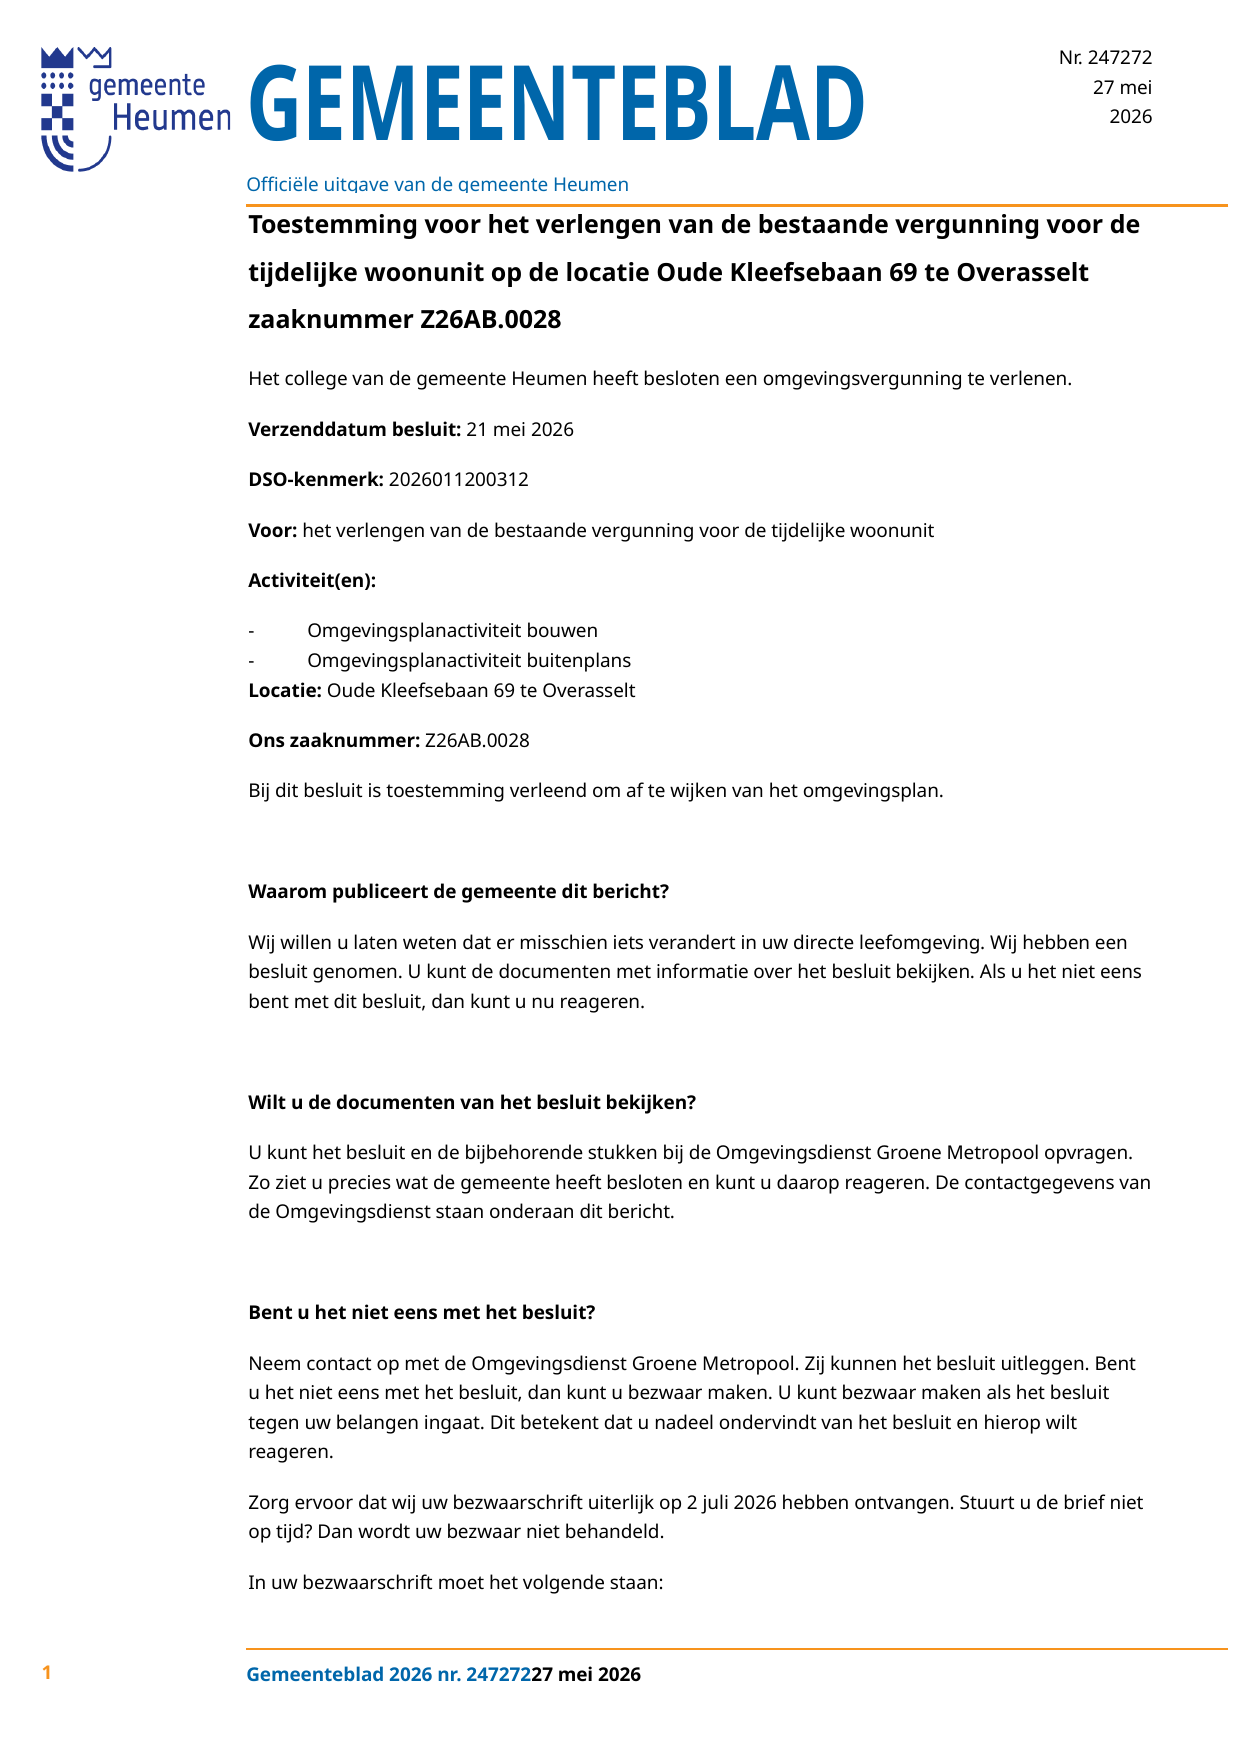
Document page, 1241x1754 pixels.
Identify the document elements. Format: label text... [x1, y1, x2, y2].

text Het college van de gemeente Heumen heeft besloten een omgevingsvergunning te verlenen. [248, 366, 1152, 391]
text Neem contact op met de Omgevingsdienst Groene Metropool. Zij kunnen het besluit uitleggen. Bent u het niet eens met het besluit, dan kunt u bezwaar maken. U kunt bezwaar maken als het besluit tegen uw belangen ingaat. Dit betekent dat u nadeel ondervindt van het besluit en hierop wilt reageren. [248, 1350, 1152, 1464]
text Ons zaaknummer: Z26AB.0028 [248, 727, 1152, 753]
text Bij dit besluit is toestemming verleend om af te wijken van het omgevingsplan. [248, 778, 1152, 803]
picture [41, 47, 231, 172]
text Waarom publiceert de gemeente dit bericht? [248, 878, 1152, 904]
text U kunt het besluit en de bijbehorende stukken bij de Omgevingsdienst Groene Metropool opvragen. Zo ziet u precies wat de gemeente heeft besloten en kunt u daarop reageren. De contactgegevens van de Omgevingsdienst staan onderaan dit bericht. [248, 1139, 1152, 1224]
list Omgevingsplanactiviteit buitenplans [248, 647, 1152, 673]
text Bent u het niet eens met het besluit? [248, 1299, 1152, 1325]
text Locatie: Oude Kleefsebaan 69 te Overasselt [248, 677, 1152, 702]
list Omgevingsplanactiviteit bouwen [248, 618, 1152, 643]
text Verzenddatum besluit: 21 mei 2026 [248, 416, 1152, 442]
text Zorg ervoor dat wij uw bezwaarschrift uiterlijk op 2 juli 2026 hebben ontvangen. Stuurt u de brief niet op tijd? Dan wordt uw bezwaar niet behandeld. [248, 1489, 1152, 1544]
text Voor: het verlengen van de bestaande vergunning voor de tijdelijke woonunit [248, 517, 1152, 542]
text DSO-kenmerk: 2026011200312 [248, 466, 1152, 492]
text In uw bezwaarschrift moet het volgende staan: [248, 1569, 1152, 1594]
text Wij willen u laten weten dat er misschien iets verandert in uw directe leefomgeving. Wij hebben een besluit genomen. U kunt de documenten met informatie over het besluit bekijken. Als u het niet eens bent met dit besluit, dan kunt u nu reageren. [248, 929, 1152, 1014]
text Wilt u de documenten van het besluit bekijken? [248, 1089, 1152, 1114]
text Activiteit(en): [248, 567, 1152, 593]
text Toestemming voor het verlengen van de bestaande vergunning voor de tijdelijke woonunit op de locatie Oude Kleefsebaan 69 te Overasselt zaaknummer Z26AB.0028 [248, 207, 1152, 336]
